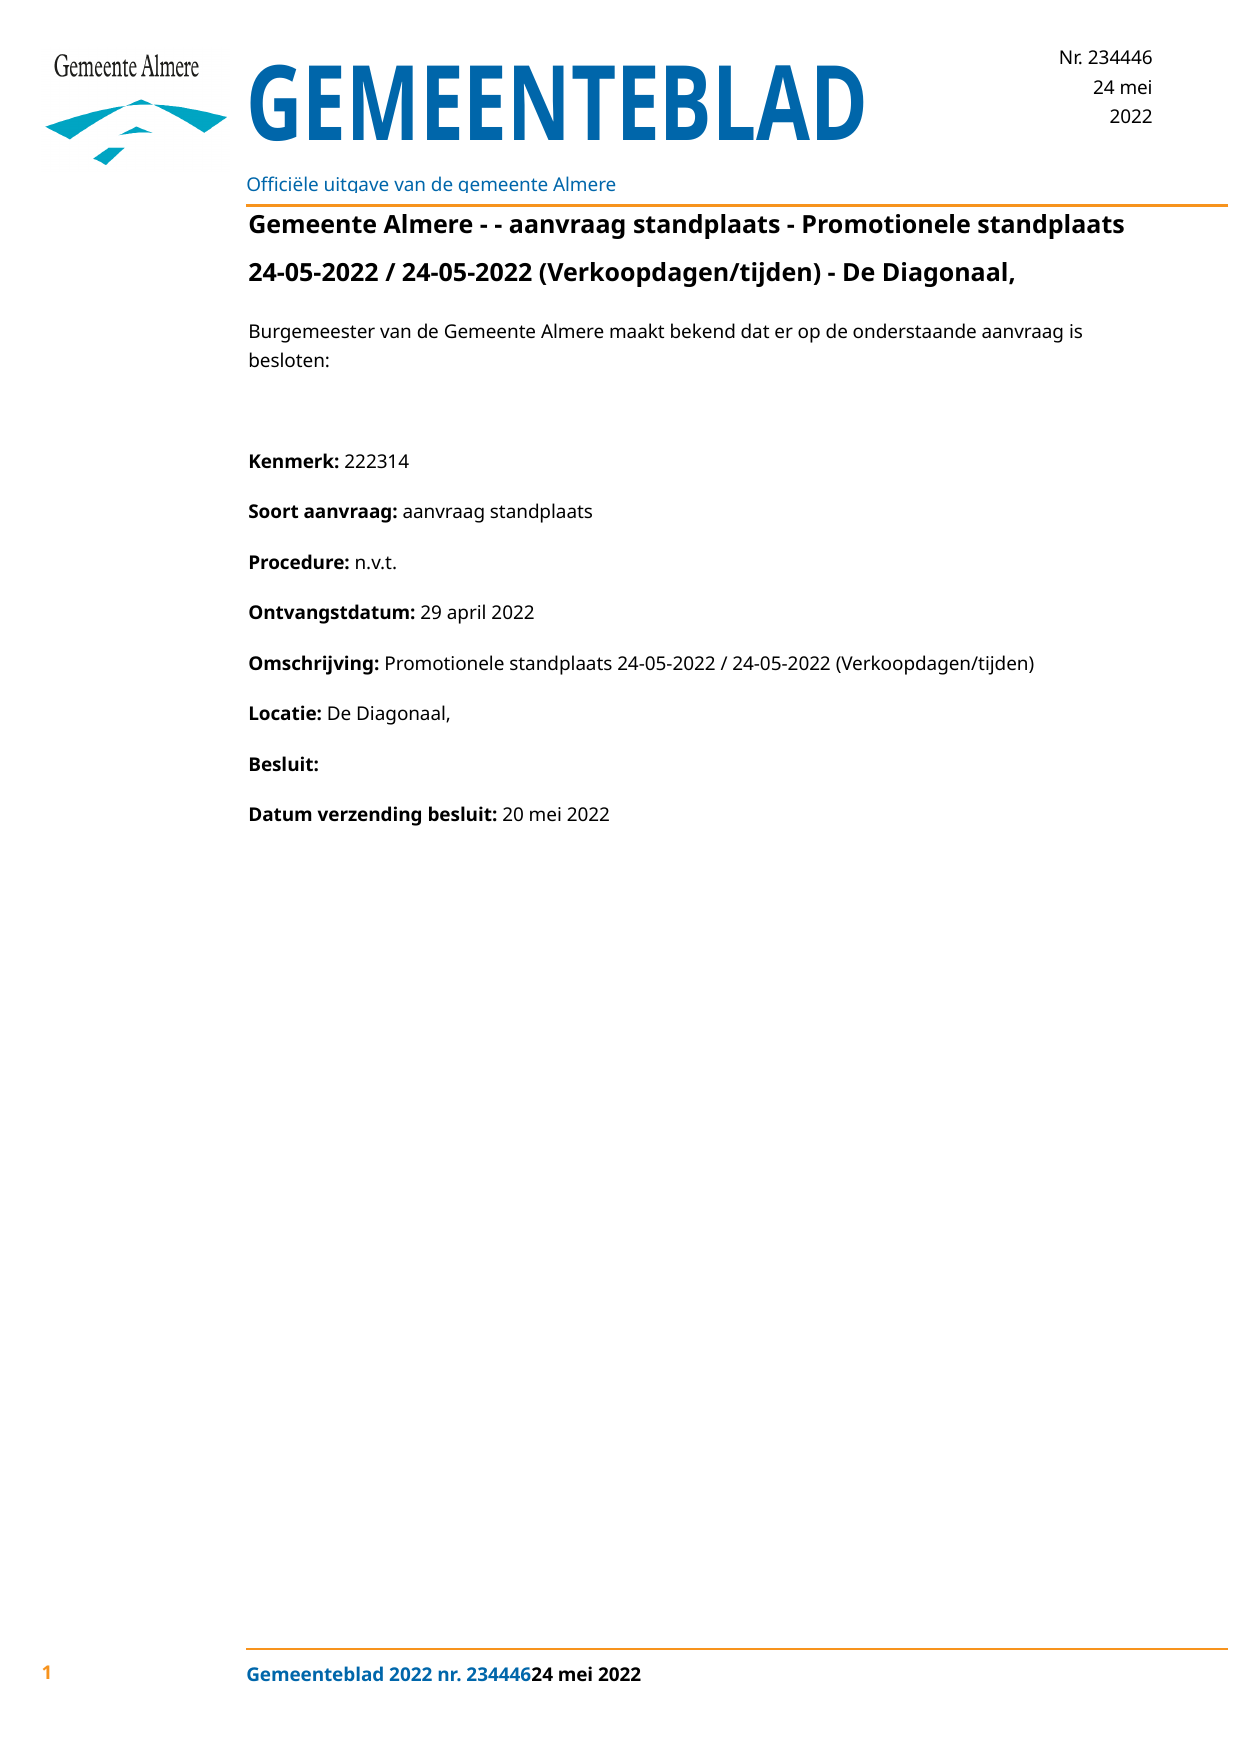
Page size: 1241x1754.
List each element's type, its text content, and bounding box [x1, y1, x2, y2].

text Procedure: n.v.t. [248, 549, 1152, 575]
text Soort aanvraag: aanvraag standplaats [248, 499, 1152, 524]
text Locatie: De Diagonaal, [248, 700, 1152, 726]
text Kenmerk: 222314 [248, 448, 1152, 474]
text Omschrijving: Promotionele standplaats 24-05-2022 / 24-05-2022 (Verkoopdagen/tijden) [248, 650, 1152, 676]
text Gemeente Almere - - aanvraag standplaats - Promotionele standplaats 24-05-2022 / 24-05-2022 (Verkoopdagen/tijden) - De Diagonaal, [248, 207, 1152, 288]
picture [41, 47, 231, 172]
text Burgemeester van de Gemeente Almere maakt bekend dat er op de onderstaande aanvraag is besloten: [248, 318, 1152, 373]
text Datum verzending besluit: 20 mei 2022 [248, 801, 1152, 827]
text Ontvangstdatum: 29 april 2022 [248, 599, 1152, 625]
text Besluit: [248, 751, 1152, 777]
